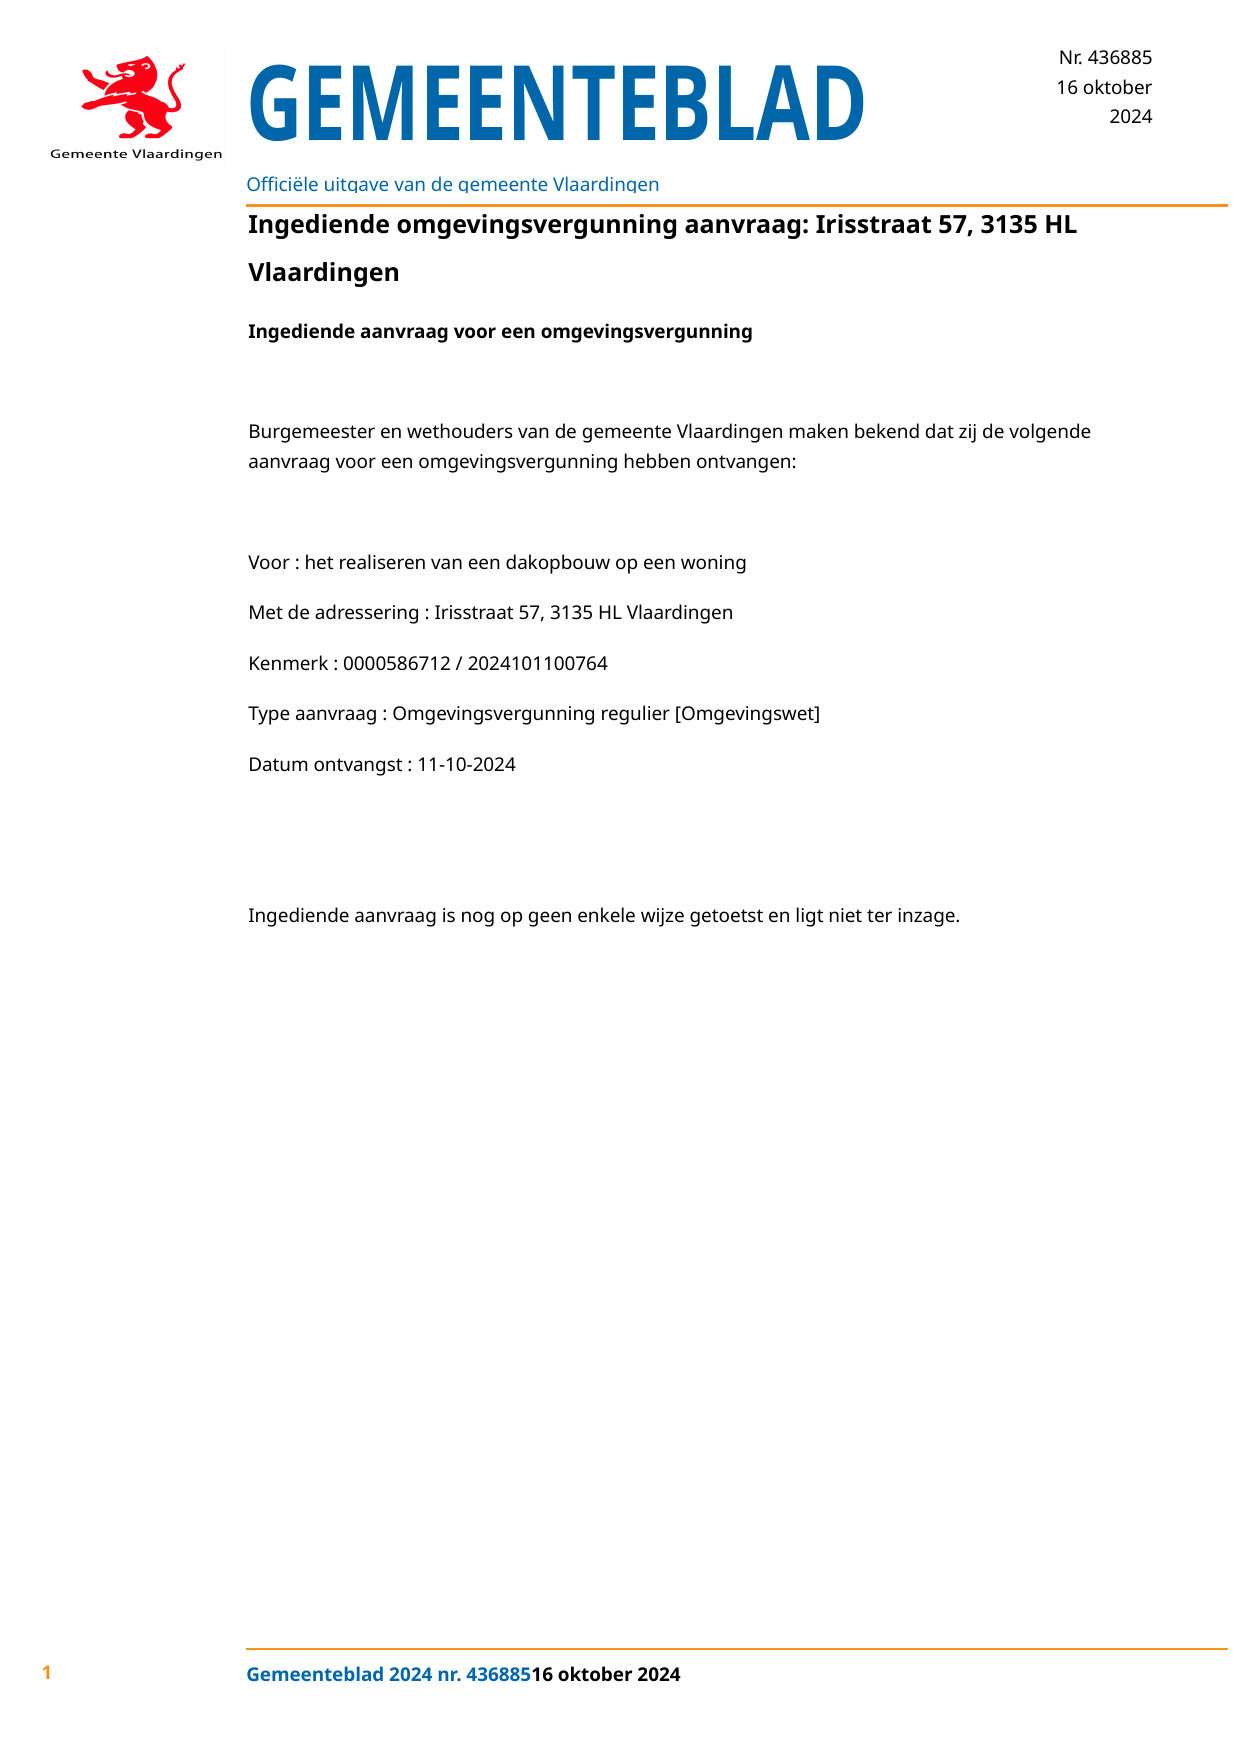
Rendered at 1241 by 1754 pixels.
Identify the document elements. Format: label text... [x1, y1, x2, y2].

text Type aanvraag : Omgevingsvergunning regulier [Omgevingswet] [248, 700, 1152, 726]
text Ingediende omgevingsvergunning aanvraag: Irisstraat 57, 3135 HL Vlaardingen [248, 207, 1152, 288]
text Met de adressering : Irisstraat 57, 3135 HL Vlaardingen [248, 599, 1152, 625]
text Burgemeester en wethouders van de gemeente Vlaardingen maken bekend dat zij de volgende aanvraag voor een omgevingsvergunning hebben ontvangen: [248, 419, 1152, 474]
text Ingediende aanvraag is nog op geen enkele wijze getoetst en ligt niet ter inzage. [248, 902, 1152, 928]
text Kenmerk : 0000586712 / 2024101100764 [248, 650, 1152, 676]
text Voor : het realiseren van een dakopbouw op een woning [248, 549, 1152, 575]
text Ingediende aanvraag voor een omgevingsvergunning [248, 318, 1152, 344]
text Datum ontvangst : 11-10-2024 [248, 751, 1152, 777]
picture [41, 47, 231, 172]
